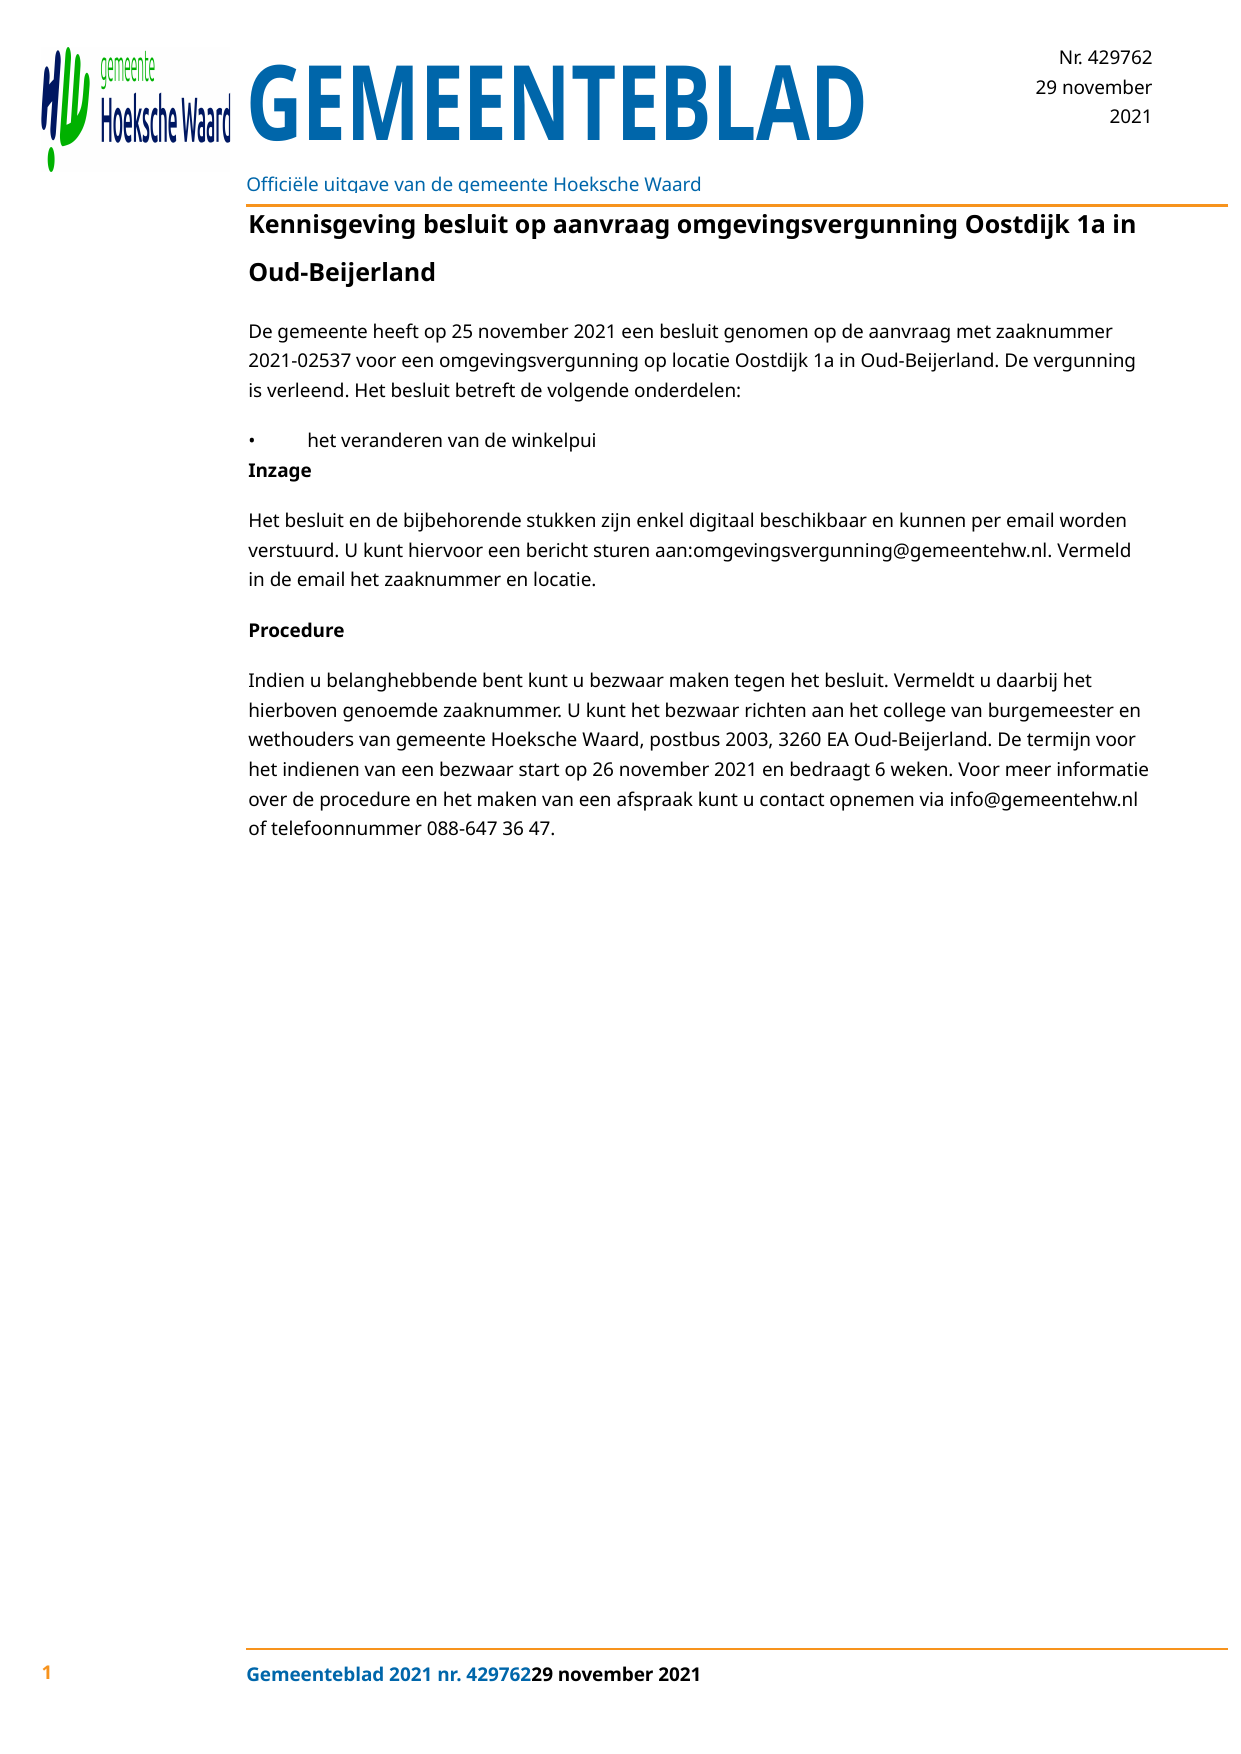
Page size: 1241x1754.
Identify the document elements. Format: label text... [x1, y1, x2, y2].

text Inzage [248, 457, 1152, 483]
text Indien u belanghebbende bent kunt u bezwaar maken tegen het besluit. Vermeldt u daarbij het hierboven genoemde zaaknummer. U kunt het bezwaar richten aan het college van burgemeester en wethouders van gemeente Hoeksche Waard, postbus 2003, 3260 EA Oud-Beijerland. De termijn voor het indienen van een bezwaar start op 26 november 2021 en bedraagt 6 weken. Voor meer informatie over de procedure en het maken van een afspraak kunt u contact opnemen via info@gemeentehw.nl of telefoonnummer 088-647 36 47. [248, 667, 1152, 841]
text Procedure [248, 617, 1152, 643]
text Kennisgeving besluit op aanvraag omgevingsvergunning Oostdijk 1a in Oud-Beijerland [248, 207, 1152, 288]
text Het besluit en de bijbehorende stukken zijn enkel digitaal beschikbaar en kunnen per email worden verstuurd. U kunt hiervoor een bericht sturen aan:omgevingsvergunning@gemeentehw.nl. Vermeld in de email het zaaknummer en locatie. [248, 507, 1152, 592]
list het veranderen van de winkelpui [248, 427, 1152, 453]
picture [41, 47, 231, 172]
text De gemeente heeft op 25 november 2021 een besluit genomen op de aanvraag met zaaknummer 2021-02537 voor een omgevingsvergunning op locatie Oostdijk 1a in Oud-Beijerland. De vergunning is verleend. Het besluit betreft de volgende onderdelen: [248, 318, 1152, 403]
